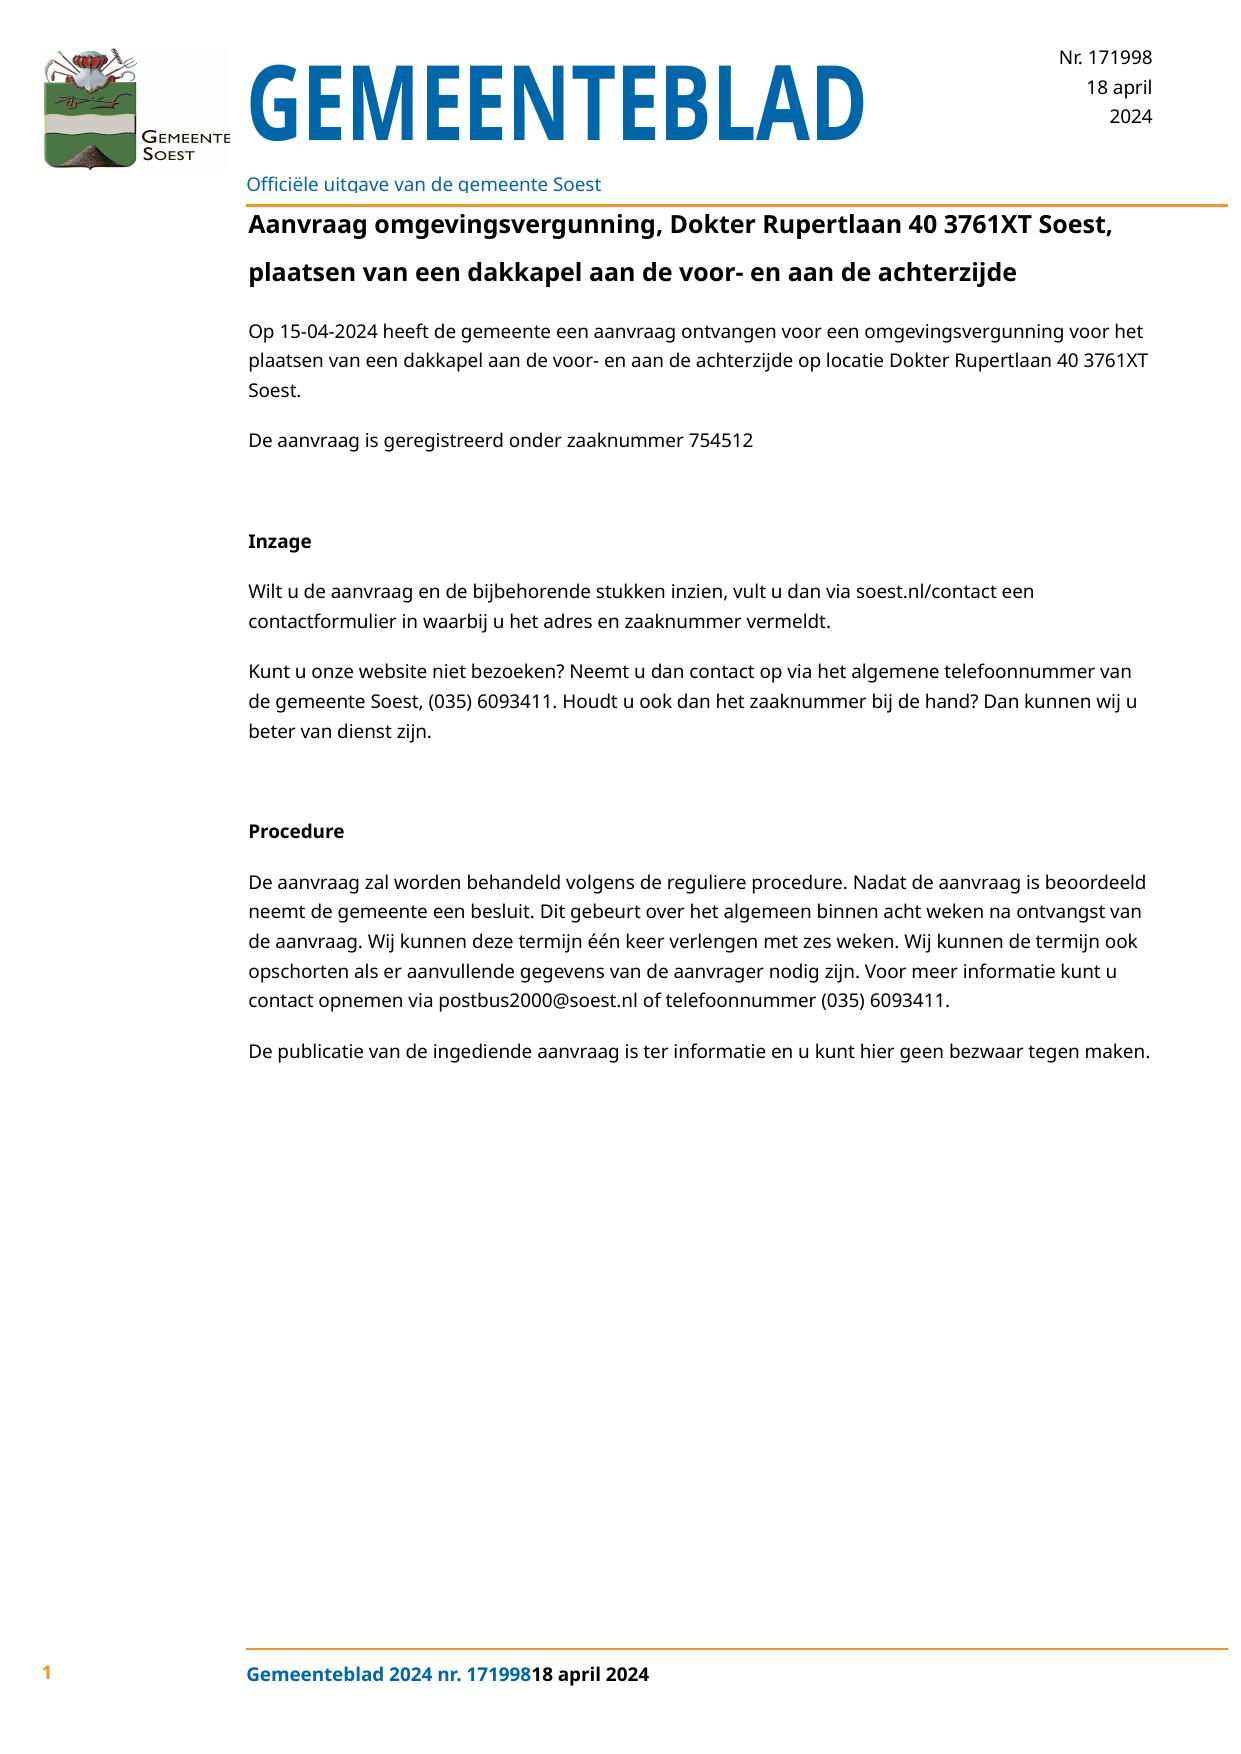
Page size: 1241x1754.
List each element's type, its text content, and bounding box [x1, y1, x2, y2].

picture [41, 47, 231, 172]
text Inzage [248, 528, 1152, 554]
text Aanvraag omgevingsvergunning, Dokter Rupertlaan 40 3761XT Soest, plaatsen van een dakkapel aan de voor- en aan de achterzijde [248, 207, 1152, 288]
text De publicatie van de ingediende aanvraag is ter informatie en u kunt hier geen bezwaar tegen maken. [248, 1038, 1152, 1064]
text Kunt u onze website niet bezoeken? Neemt u dan contact op via het algemene telefoonnummer van de gemeente Soest, (035) 6093411. Houdt u ook dan het zaaknummer bij de hand? Dan kunnen wij u beter van dienst zijn. [248, 659, 1152, 744]
text Op 15-04-2024 heeft de gemeente een aanvraag ontvangen voor een omgevingsvergunning voor het plaatsen van een dakkapel aan de voor- en aan de achterzijde op locatie Dokter Rupertlaan 40 3761XT Soest. [248, 318, 1152, 403]
text Procedure [248, 819, 1152, 844]
text De aanvraag is geregistreerd onder zaaknummer 754512 [248, 427, 1152, 453]
text Wilt u de aanvraag en de bijbehorende stukken inzien, vult u dan via soest.nl/contact een contactformulier in waarbij u het adres en zaaknummer vermeldt. [248, 579, 1152, 634]
text De aanvraag zal worden behandeld volgens de reguliere procedure. Nadat de aanvraag is beoordeeld neemt de gemeente een besluit. Dit gebeurt over het algemeen binnen acht weken na ontvangst van de aanvraag. Wij kunnen deze termijn één keer verlengen met zes weken. Wij kunnen de termijn ook opschorten als er aanvullende gegevens van de aanvrager nodig zijn. Voor meer informatie kunt u contact opnemen via postbus2000@soest.nl of telefoonnummer (035) 6093411. [248, 869, 1152, 1013]
